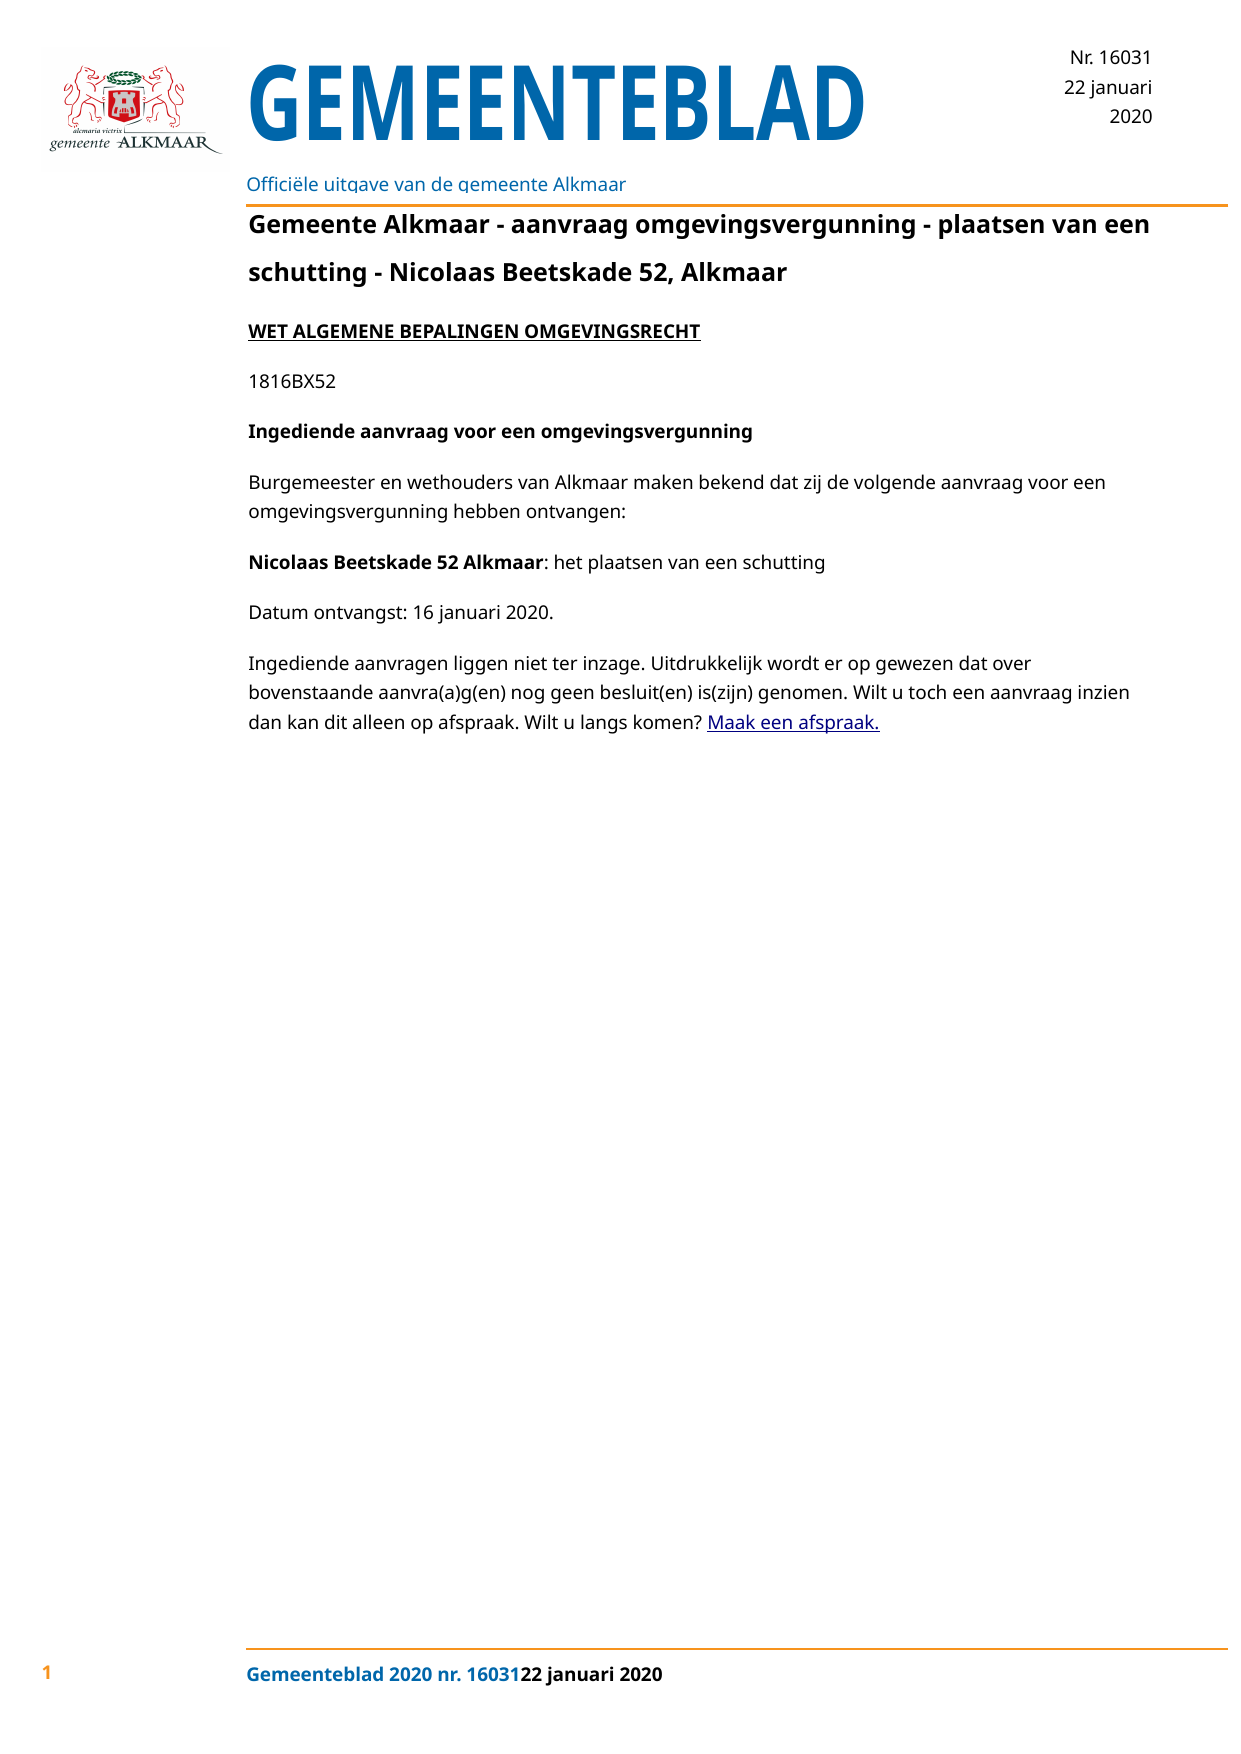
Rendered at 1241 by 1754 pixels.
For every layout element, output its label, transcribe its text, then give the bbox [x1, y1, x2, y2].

text Ingediende aanvragen liggen niet ter inzage. Uitdrukkelijk wordt er op gewezen dat over bovenstaande aanvra(a)g(en) nog geen besluit(en) is(zijn) genomen. Wilt u toch een aanvraag inzien dan kan dit alleen op afspraak. Wilt u langs komen? Maak een afspraak. [248, 650, 1152, 735]
text Nicolaas Beetskade 52 Alkmaar: het plaatsen van een schutting [248, 549, 1152, 575]
text Datum ontvangst: 16 januari 2020. [248, 599, 1152, 625]
text WET ALGEMENE BEPALINGEN OMGEVINGSRECHT [248, 318, 1152, 344]
picture [41, 47, 231, 172]
text Ingediende aanvraag voor een omgevingsvergunning [248, 419, 1152, 444]
text Gemeente Alkmaar - aanvraag omgevingsvergunning - plaatsen van een schutting - Nicolaas Beetskade 52, Alkmaar [248, 207, 1152, 288]
text Burgemeester en wethouders van Alkmaar maken bekend dat zij de volgende aanvraag voor een omgevingsvergunning hebben ontvangen: [248, 469, 1152, 524]
text 1816BX52 [248, 368, 1152, 394]
